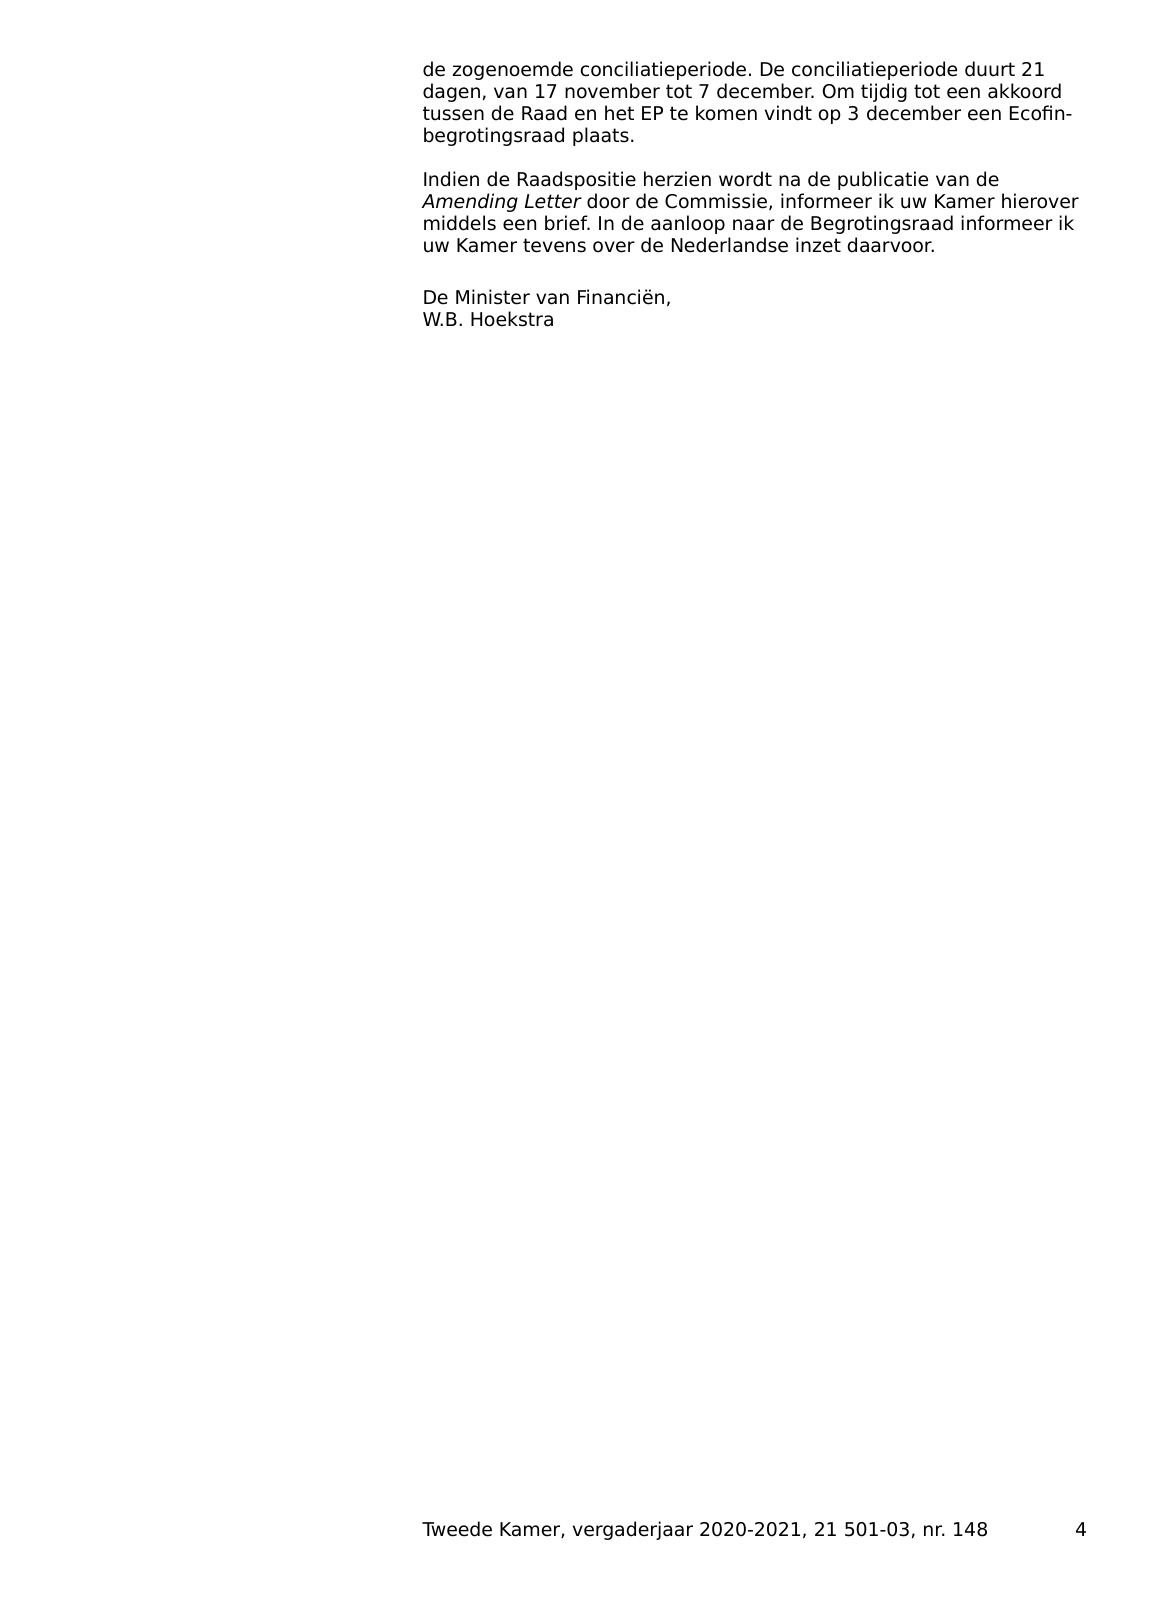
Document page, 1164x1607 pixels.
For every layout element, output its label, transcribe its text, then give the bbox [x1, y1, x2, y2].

text de zogenoemde conciliatieperiode. De conciliatieperiode duurt 21 dagen, van 17 november tot 7 december. Om tijdig tot een akkoord tussen de Raad en het EP te komen vindt op 3 december een Ecofin-begrotingsraad plaats. [422, 59, 1087, 147]
text De Minister van Financiën, W.B. Hoekstra [422, 287, 1087, 331]
text Indien de Raadspositie herzien wordt na de publicatie van de Amending Letter door de Commissie, informeer ik uw Kamer hierover middels een brief. In de aanloop naar de Begrotingsraad informeer ik uw Kamer tevens over de Nederlandse inzet daarvoor. [422, 169, 1087, 257]
